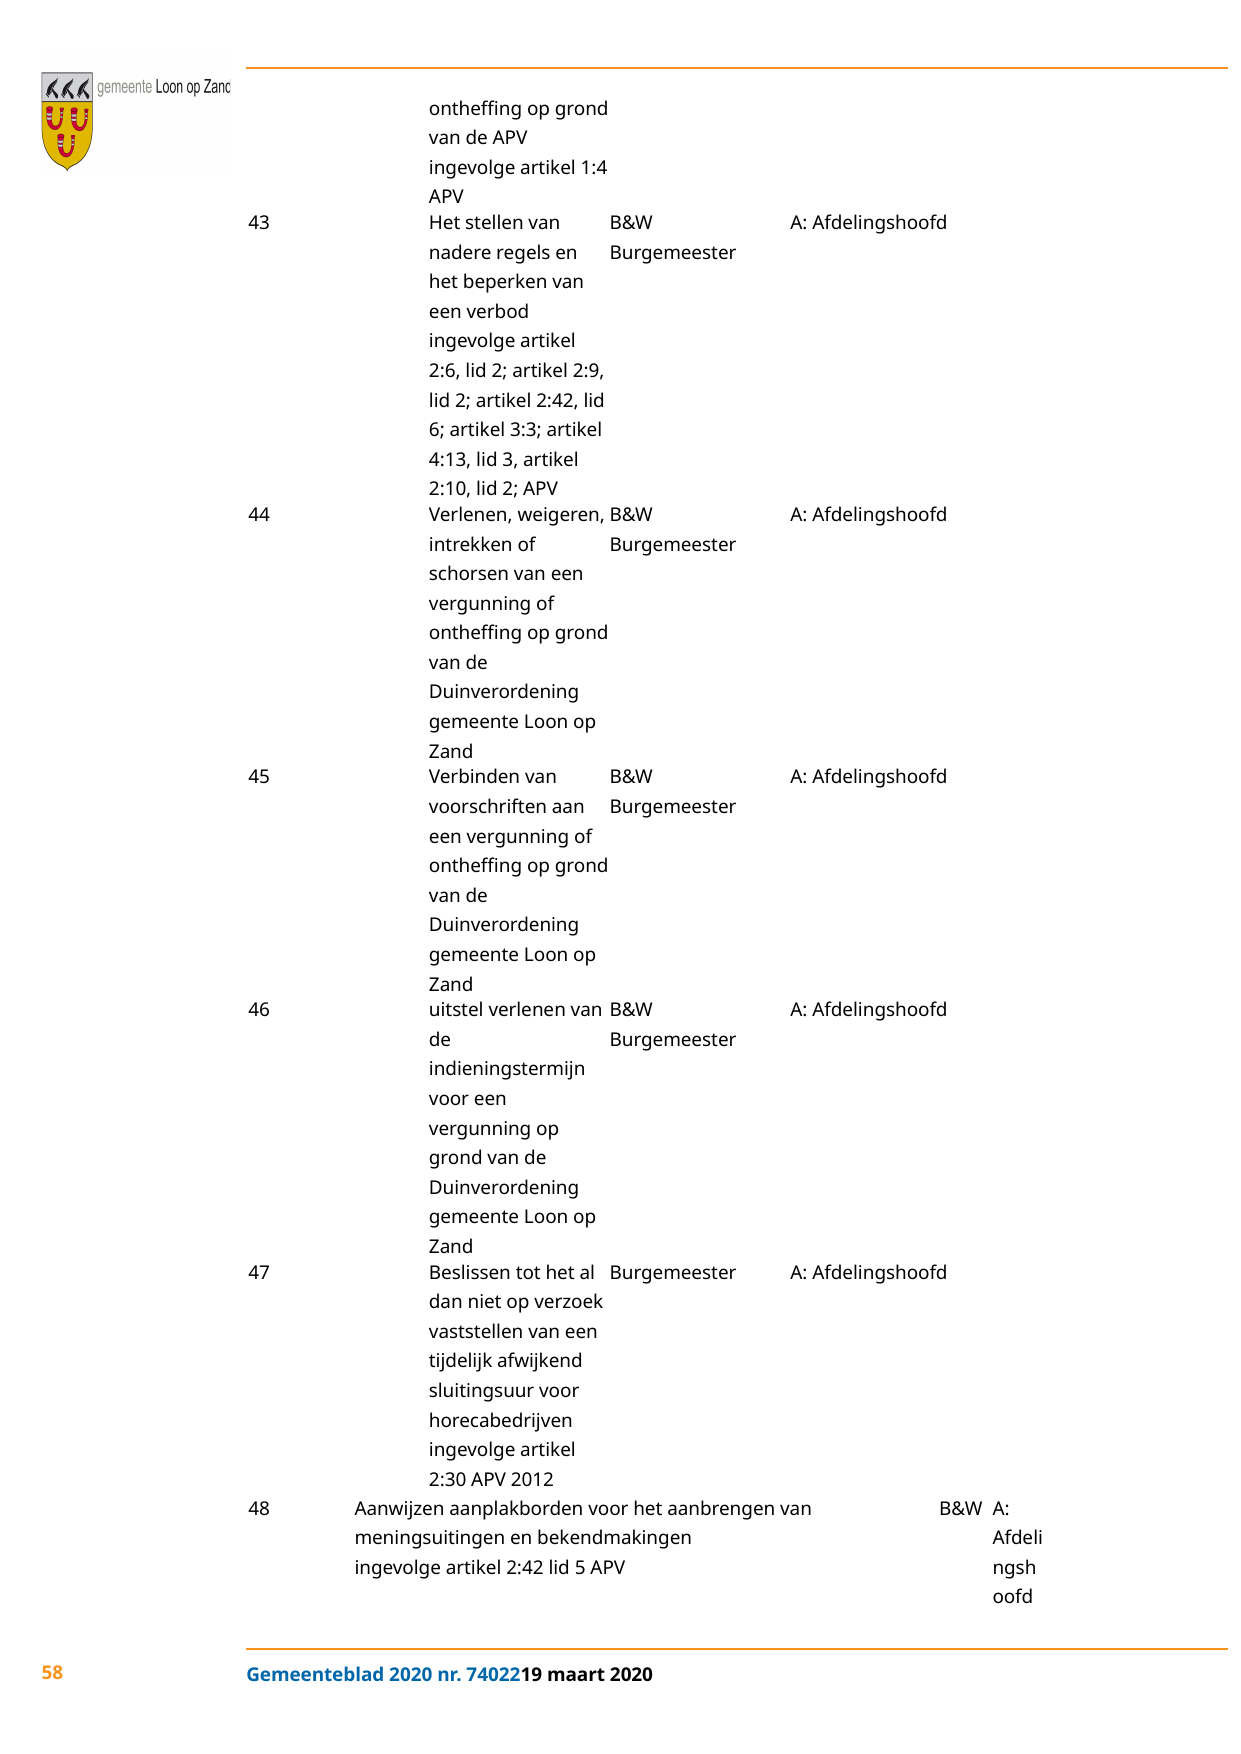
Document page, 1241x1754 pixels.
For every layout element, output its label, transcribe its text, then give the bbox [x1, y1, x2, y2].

table_cell A: Afdelingshoofd [790, 1259, 971, 1492]
table_cell [971, 209, 1152, 501]
table_cell B&W Burgemeester [609, 764, 790, 996]
table_cell uitstel verlenen van de indieningstermijn voor een vergunning op grond van de Duinverordening gemeente Loon op Zand [429, 996, 609, 1259]
table_cell Beslissen tot het al dan niet op verzoek vaststellen van een tijdelijk afwijkend sluitingsuur voor horecabedrijven ingevolge artikel 2:30 APV 2012 [429, 1259, 609, 1492]
table_header 48 [248, 1495, 354, 1609]
table_cell [248, 95, 429, 209]
table_header B&W [939, 1495, 992, 1609]
table_cell B&W Burgemeester [609, 501, 790, 764]
picture [41, 47, 231, 172]
table_cell B&W Burgemeester [609, 996, 790, 1259]
table_header [1045, 1495, 1098, 1609]
table_cell A: Afdelingshoofd [790, 501, 971, 764]
table_header Aanwijzen aanplakborden voor het aanbrengen van meningsuitingen en bekendmakingen ingevolge artikel 2:42 lid 5 APV [354, 1495, 939, 1609]
table_cell A: Afdelingshoofd [790, 996, 971, 1259]
table_cell [971, 764, 1152, 996]
table_cell Burgemeester [609, 1259, 790, 1492]
table_header A: Afdelingshoofd [992, 1495, 1045, 1609]
table_cell 47 [248, 1259, 429, 1492]
table_cell A: Afdelingshoofd [790, 764, 971, 996]
table_cell [971, 996, 1152, 1259]
table_cell [609, 95, 790, 209]
table_cell [971, 1259, 1152, 1492]
table_cell Verbinden van voorschriften aan een vergunning of ontheffing op grond van de Duinverordening gemeente Loon op Zand [429, 764, 609, 996]
table_cell Verlenen, weigeren, intrekken of schorsen van een vergunning of ontheffing op grond van de Duinverordening gemeente Loon op Zand [429, 501, 609, 764]
table_cell 43 [248, 209, 429, 501]
table_cell [790, 95, 971, 209]
table_cell B&W Burgemeester [609, 209, 790, 501]
table_cell [971, 501, 1152, 764]
table_cell [971, 95, 1152, 209]
table_cell A: Afdelingshoofd [790, 209, 971, 501]
table_cell Het stellen van nadere regels en het beperken van een verbod ingevolge artikel 2:6, lid 2; artikel 2:9, lid 2; artikel 2:42, lid 6; artikel 3:3; artikel 4:13, lid 3, artikel 2:10, lid 2; APV [429, 209, 609, 501]
table_cell 46 [248, 996, 429, 1259]
table_cell ontheffing op grond van de APV ingevolge artikel 1:4 APV [429, 95, 609, 209]
table_cell 44 [248, 501, 429, 764]
table_cell 45 [248, 764, 429, 996]
